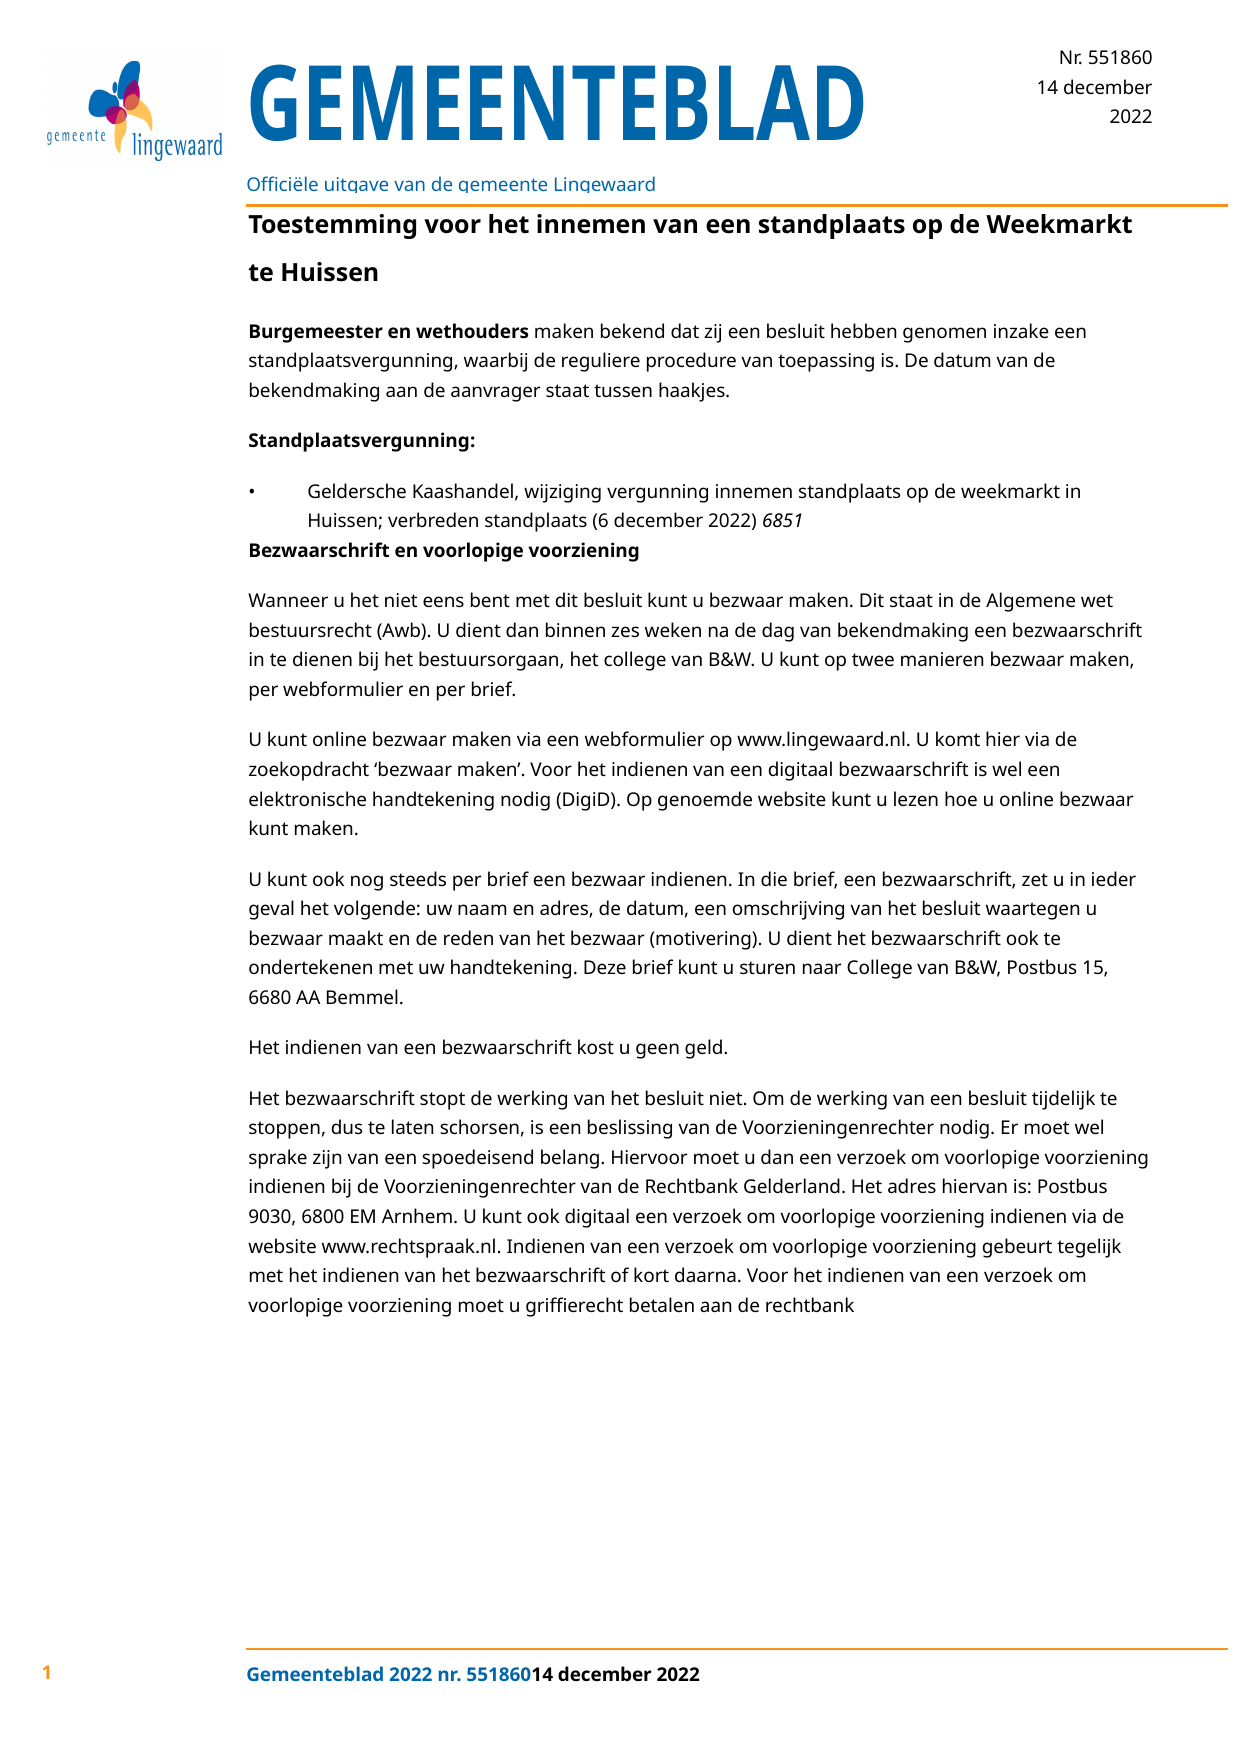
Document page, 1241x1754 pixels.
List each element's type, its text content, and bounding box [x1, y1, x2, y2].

text Bezwaarschrift en voorlopige voorziening [248, 537, 1152, 563]
text Toestemming voor het innemen van een standplaats op de Weekmarkt te Huissen [248, 207, 1152, 288]
text Het bezwaarschrift stopt de werking van het besluit niet. Om de werking van een besluit tijdelijk te stoppen, dus te laten schorsen, is een beslissing van de Voorzieningenrechter nodig. Er moet wel sprake zijn van een spoedeisend belang. Hiervoor moet u dan een verzoek om voorlopige voorziening indienen bij de Voorzieningenrechter van de Rechtbank Gelderland. Het adres hiervan is: Postbus 9030, 6800 EM Arnhem. U kunt ook digitaal een verzoek om voorlopige voorziening indienen via de website www.rechtspraak.nl. Indienen van een verzoek om voorlopige voorziening gebeurt tegelijk met het indienen van het bezwaarschrift of kort daarna. Voor het indienen van een verzoek om voorlopige voorziening moet u griffierecht betalen aan de rechtbank [248, 1085, 1152, 1318]
text Burgemeester en wethouders maken bekend dat zij een besluit hebben genomen inzake een standplaatsvergunning, waarbij de reguliere procedure van toepassing is. De datum van de bekendmaking aan de aanvrager staat tussen haakjes. [248, 318, 1152, 403]
text U kunt ook nog steeds per brief een bezwaar indienen. In die brief, een bezwaarschrift, zet u in ieder geval het volgende: uw naam en adres, de datum, een omschrijving van het besluit waartegen u bezwaar maakt en de reden van het bezwaar (motivering). U dient het bezwaarschrift ook te ondertekenen met uw handtekening. Deze brief kunt u sturen naar College van B&W, Postbus 15, 6680 AA Bemmel. [248, 866, 1152, 1010]
text Het indienen van een bezwaarschrift kost u geen geld. [248, 1034, 1152, 1060]
text Standplaatsvergunning: [248, 427, 1152, 453]
list Geldersche Kaashandel, wijziging vergunning innemen standplaats op de weekmarkt in Huissen; verbreden standplaats (6 december 2022) 6851 [248, 478, 1152, 533]
text Wanneer u het niet eens bent met dit besluit kunt u bezwaar maken. Dit staat in de Algemene wet bestuursrecht (Awb). U dient dan binnen zes weken na de dag van bekendmaking een bezwaarschrift in te dienen bij het bestuursorgaan, het college van B&W. U kunt op twee manieren bezwaar maken, per webformulier en per brief. [248, 587, 1152, 702]
picture [41, 47, 231, 172]
text U kunt online bezwaar maken via een webformulier op www.lingewaard.nl. U komt hier via de zoekopdracht ‘bezwaar maken’. Voor het indienen van een digitaal bezwaarschrift is wel een elektronische handtekening nodig (DigiD). Op genoemde website kunt u lezen hoe u online bezwaar kunt maken. [248, 727, 1152, 841]
